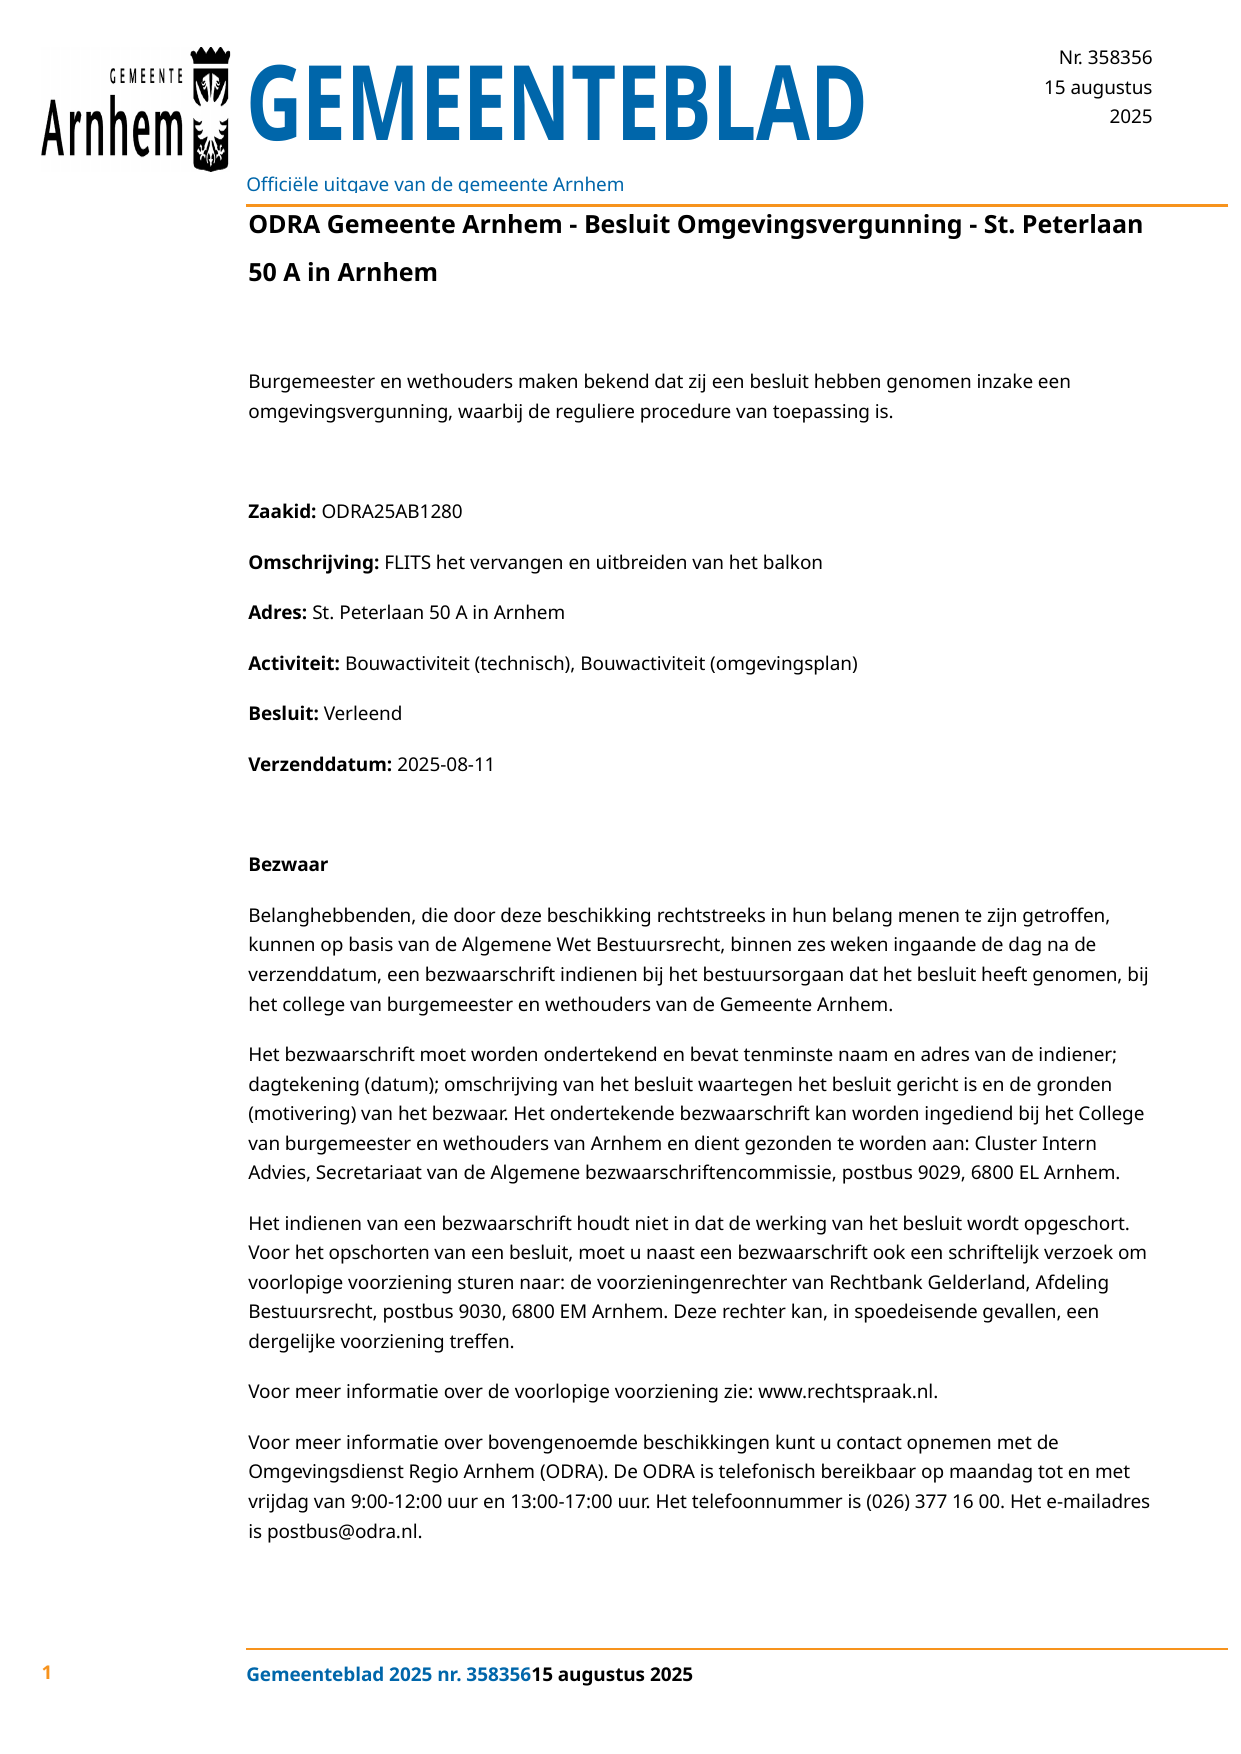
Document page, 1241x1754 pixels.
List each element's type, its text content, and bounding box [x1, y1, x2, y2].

text Omschrijving: FLITS het vervangen en uitbreiden van het balkon [248, 549, 1152, 575]
text Verzenddatum: 2025-08-11 [248, 751, 1152, 777]
text Belanghebbenden, die door deze beschikking rechtstreeks in hun belang menen te zijn getroffen, kunnen op basis van de Algemene Wet Bestuursrecht, binnen zes weken ingaande de dag na de verzenddatum, een bezwaarschrift indienen bij het bestuursorgaan dat het besluit heeft genomen, bij het college van burgemeester en wethouders van de Gemeente Arnhem. [248, 902, 1152, 1017]
text Activiteit: Bouwactiviteit (technisch), Bouwactiviteit (omgevingsplan) [248, 650, 1152, 676]
text Bezwaar [248, 852, 1152, 877]
text Voor meer informatie over de voorlopige voorziening zie: www.rechtspraak.nl. [248, 1379, 1152, 1404]
text Besluit: Verleend [248, 700, 1152, 726]
text Het bezwaarschrift moet worden ondertekend en bevat tenminste naam en adres van de indiener; dagtekening (datum); omschrijving van het besluit waartegen het besluit gericht is en de gronden (motivering) van het bezwaar. Het ondertekende bezwaarschrift kan worden ingediend bij het College van burgemeester en wethouders van Arnhem en dient gezonden te worden aan: Cluster Intern Advies, Secretariaat van de Algemene bezwaarschriftencommissie, postbus 9029, 6800 EL Arnhem. [248, 1041, 1152, 1185]
text Het indienen van een bezwaarschrift houdt niet in dat de werking van het besluit wordt opgeschort. Voor het opschorten van een besluit, moet u naast een bezwaarschrift ook een schriftelijk verzoek om voorlopige voorziening sturen naar: de voorzieningenrechter van Rechtbank Gelderland, Afdeling Bestuursrecht, postbus 9030, 6800 EM Arnhem. Deze rechter kan, in spoedeisende gevallen, een dergelijke voorziening treffen. [248, 1210, 1152, 1354]
text Voor meer informatie over bovengenoemde beschikkingen kunt u contact opnemen met de Omgevingsdienst Regio Arnhem (ODRA). De ODRA is telefonisch bereikbaar op maandag tot en met vrijdag van 9:00-12:00 uur en 13:00-17:00 uur. Het telefoonnummer is (026) 377 16 00. Het e-mailadres is postbus@odra.nl. [248, 1429, 1152, 1544]
picture [41, 47, 231, 172]
text ODRA Gemeente Arnhem - Besluit Omgevingsvergunning - St. Peterlaan 50 A in Arnhem [248, 207, 1152, 288]
text Zaakid: ODRA25AB1280 [248, 499, 1152, 524]
text Adres: St. Peterlaan 50 A in Arnhem [248, 599, 1152, 625]
text Burgemeester en wethouders maken bekend dat zij een besluit hebben genomen inzake een omgevingsvergunning, waarbij de reguliere procedure van toepassing is. [248, 368, 1152, 424]
